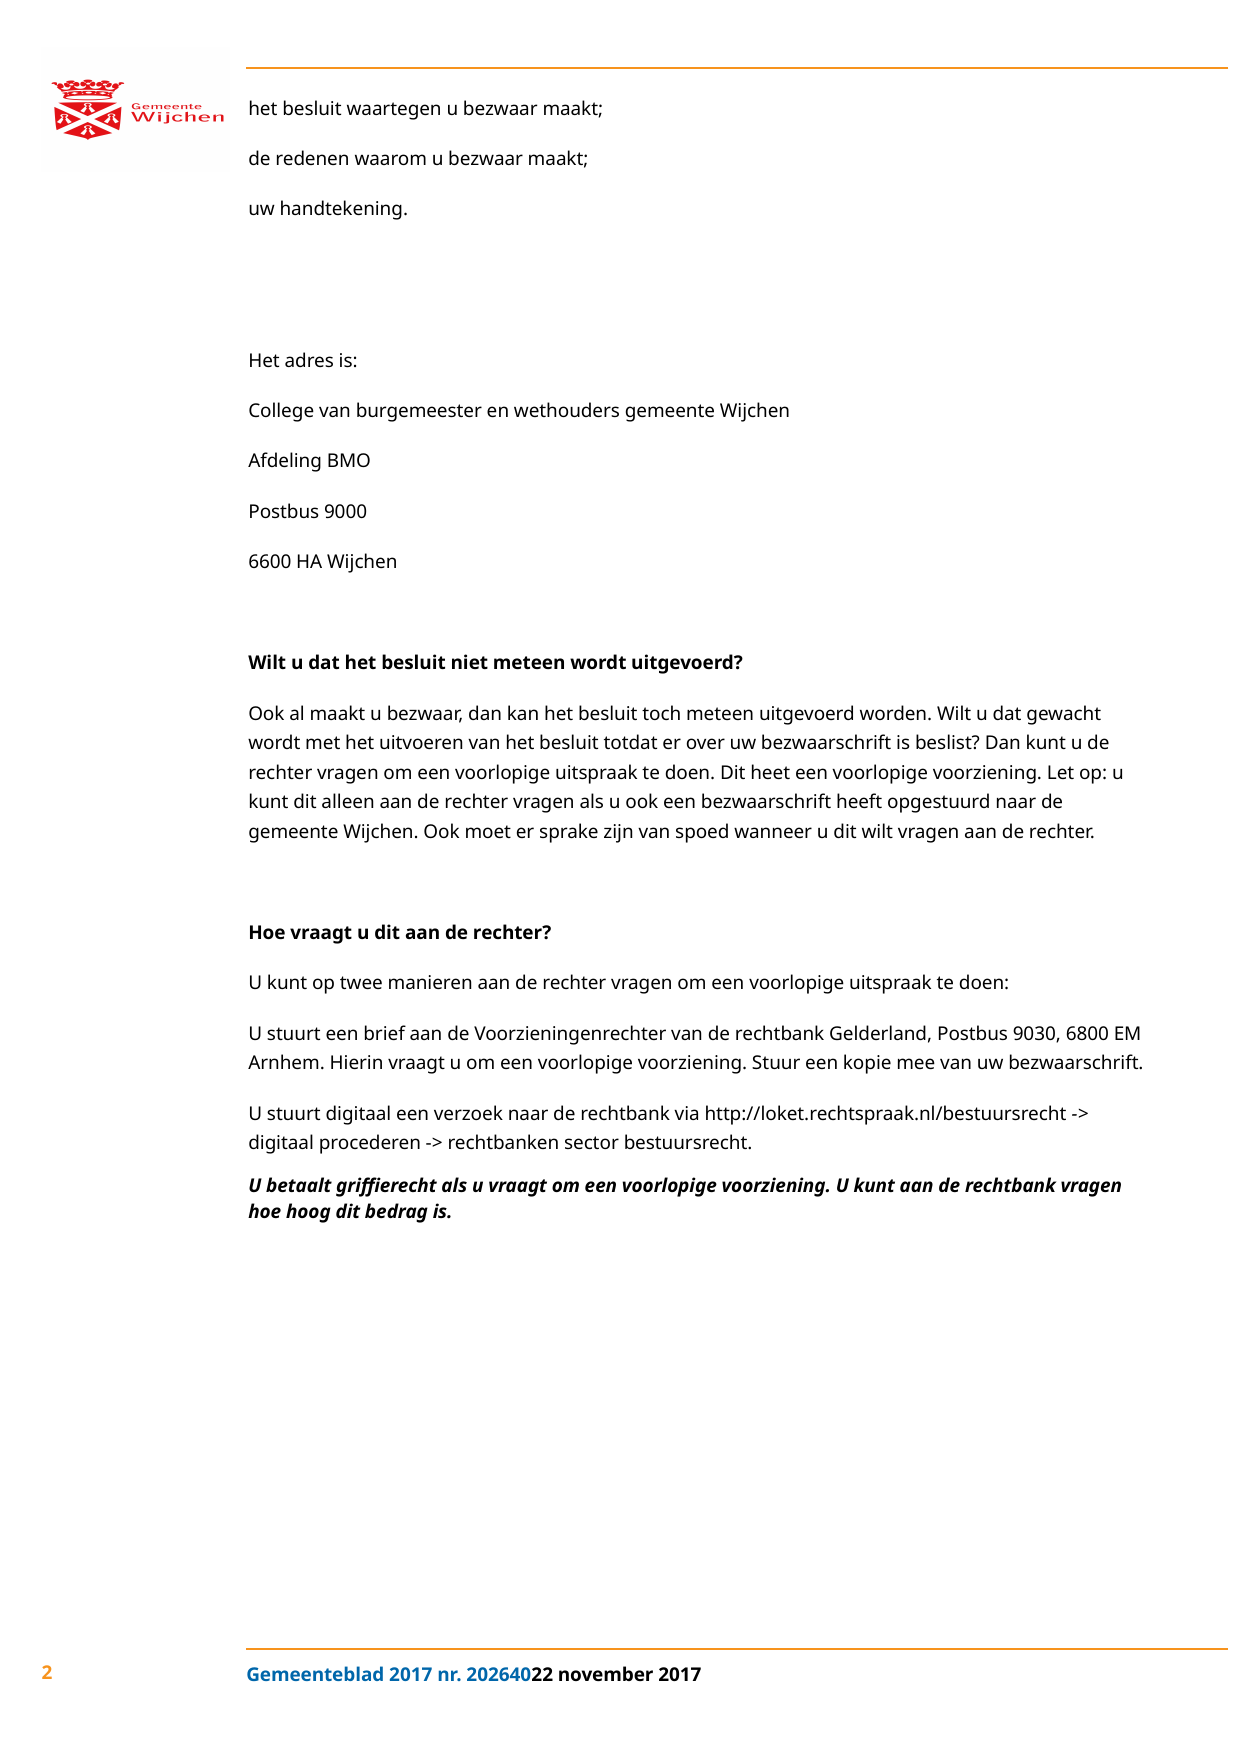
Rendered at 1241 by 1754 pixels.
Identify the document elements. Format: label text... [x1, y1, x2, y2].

text Ook al maakt u bezwaar, dan kan het besluit toch meteen uitgevoerd worden. Wilt u dat gewacht wordt met het uitvoeren van het besluit totdat er over uw bezwaarschrift is beslist? Dan kunt u de rechter vragen om een voorlopige uitspraak te doen. Dit heet een voorlopige voorziening. Let op: u kunt dit alleen aan de rechter vragen als u ook een bezwaarschrift heeft opgestuurd naar de gemeente Wijchen. Ook moet er sprake zijn van spoed wanneer u dit wilt vragen aan de rechter. [248, 700, 1152, 844]
picture [41, 47, 231, 172]
text het besluit waartegen u bezwaar maakt; [248, 95, 1152, 121]
text Postbus 9000 [248, 498, 1152, 524]
text Hoe vraagt u dit aan de rechter? [248, 919, 1152, 945]
text 6600 HA Wijchen [248, 548, 1152, 574]
text U stuurt een brief aan de Voorzieningenrechter van de rechtbank Gelderland, Postbus 9030, 6800 EM Arnhem. Hierin vraagt u om een voorlopige voorziening. Stuur een kopie mee van uw bezwaarschrift. [248, 1020, 1152, 1075]
text Het adres is: [248, 347, 1152, 373]
text College van burgemeester en wethouders gemeente Wijchen [248, 397, 1152, 423]
text Wilt u dat het besluit niet meteen wordt uitgevoerd? [248, 649, 1152, 675]
text U stuurt digitaal een verzoek naar de rechtbank via http://loket.rechtspraak.nl/bestuursrecht -> digitaal procederen -> rechtbanken sector bestuursrecht. [248, 1100, 1152, 1155]
text U betaalt griffierecht als u vraagt om een voorlopige voorziening. U kunt aan de rechtbank vragen hoe hoog dit bedrag is. [248, 1172, 1152, 1224]
text de redenen waarom u bezwaar maakt; [248, 145, 1152, 171]
text Afdeling BMO [248, 448, 1152, 473]
text uw handtekening. [248, 196, 1152, 221]
text U kunt op twee manieren aan de rechter vragen om een voorlopige uitspraak te doen: [248, 969, 1152, 995]
